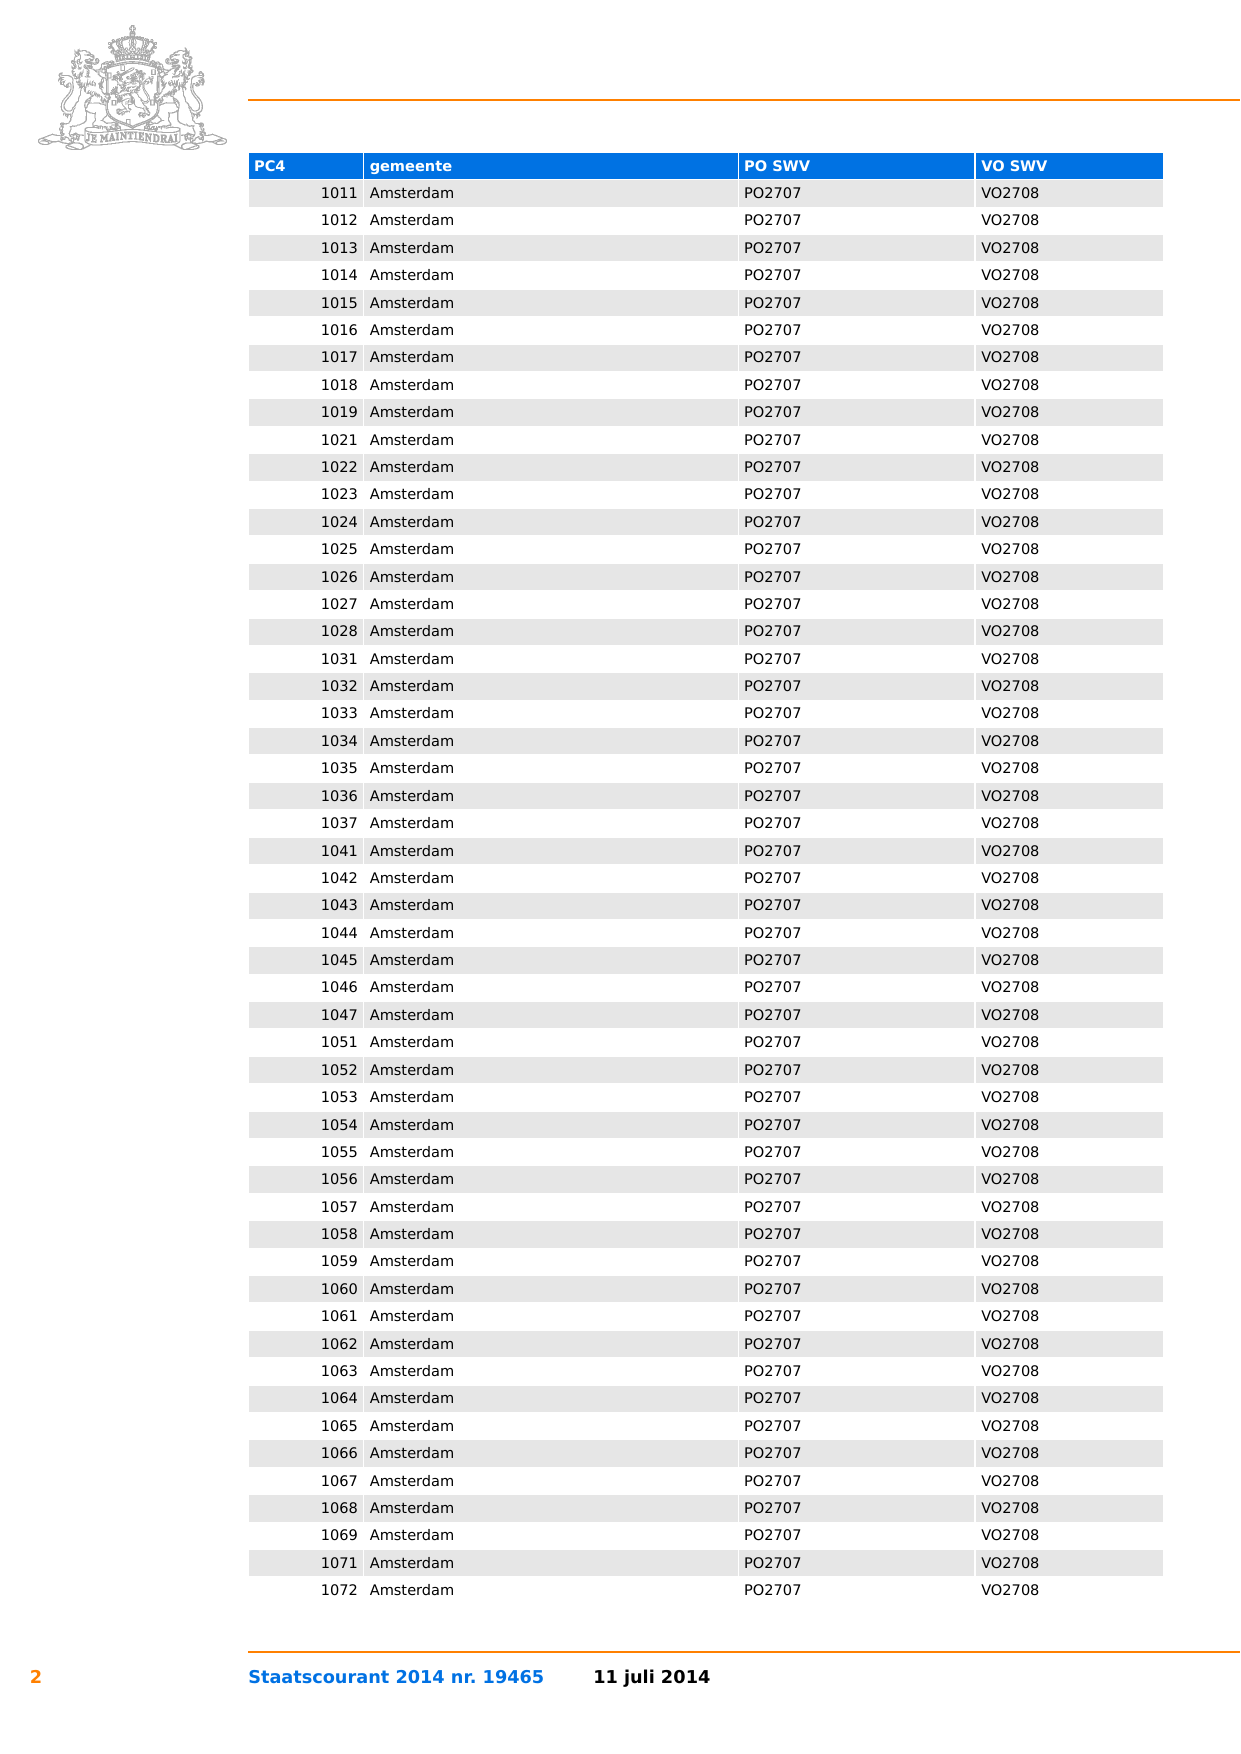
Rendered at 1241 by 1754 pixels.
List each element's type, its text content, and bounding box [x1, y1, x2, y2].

table_cell VO2708 [976, 482, 1163, 508]
table_cell 1025 [249, 536, 363, 563]
table_cell PO2707 [739, 427, 974, 453]
table_cell PO2707 [739, 838, 974, 864]
table_cell 1012 [249, 208, 363, 234]
table_cell 1058 [249, 1221, 363, 1248]
table_cell Amsterdam [364, 920, 738, 946]
table_cell 1051 [249, 1030, 363, 1056]
table_cell Amsterdam [364, 399, 738, 426]
table_cell 1031 [249, 646, 363, 672]
table_cell VO2708 [976, 1304, 1163, 1330]
table_cell 1059 [249, 1249, 363, 1275]
table_cell Amsterdam [364, 975, 738, 1001]
table_cell 1032 [249, 673, 363, 700]
table_cell Amsterdam [364, 1249, 738, 1275]
table_cell PO2707 [739, 1249, 974, 1275]
table_cell Amsterdam [364, 1057, 738, 1083]
table_cell VO2708 [976, 1057, 1163, 1083]
table_cell Amsterdam [364, 646, 738, 672]
table_cell PO2707 [739, 208, 974, 234]
table_cell 1071 [249, 1550, 363, 1576]
table_cell PO2707 [739, 1495, 974, 1522]
table_cell VO2708 [976, 1112, 1163, 1138]
table_cell PO2707 [739, 865, 974, 891]
table_cell PO2707 [739, 756, 974, 782]
table_cell 1043 [249, 893, 363, 919]
table_cell PO2707 [739, 1550, 974, 1576]
table_cell 1035 [249, 756, 363, 782]
table_cell VO2708 [976, 701, 1163, 727]
table_cell 1022 [249, 454, 363, 481]
table_cell Amsterdam [364, 1331, 738, 1357]
table_cell VO2708 [976, 536, 1163, 563]
table_cell 1027 [249, 591, 363, 617]
table_cell PO2707 [739, 1030, 974, 1056]
table_cell Amsterdam [364, 1166, 738, 1193]
table_cell 1057 [249, 1194, 363, 1220]
table_cell PO2707 [739, 180, 974, 207]
table_cell VO2708 [976, 427, 1163, 453]
table_cell 1053 [249, 1084, 363, 1111]
table_header gemeente [364, 153, 738, 179]
table_cell 1021 [249, 427, 363, 453]
table_cell PO2707 [739, 1440, 974, 1467]
table_cell VO2708 [976, 1550, 1163, 1576]
table_cell PO2707 [739, 673, 974, 700]
table_cell VO2708 [976, 1139, 1163, 1165]
table_cell Amsterdam [364, 1304, 738, 1330]
table_cell VO2708 [976, 1413, 1163, 1439]
table_cell VO2708 [976, 1084, 1163, 1111]
table_cell Amsterdam [364, 454, 738, 481]
table_cell Amsterdam [364, 235, 738, 261]
table_cell 1026 [249, 564, 363, 590]
table_cell PO2707 [739, 509, 974, 535]
table_cell Amsterdam [364, 263, 738, 289]
table_cell Amsterdam [364, 1358, 738, 1384]
table_cell Amsterdam [364, 1523, 738, 1549]
table_cell 1034 [249, 728, 363, 754]
table_cell 1045 [249, 947, 363, 974]
table_cell Amsterdam [364, 619, 738, 645]
table_cell Amsterdam [364, 1468, 738, 1494]
table_cell VO2708 [976, 947, 1163, 974]
table_cell Amsterdam [364, 1413, 738, 1439]
table_cell Amsterdam [364, 756, 738, 782]
table_cell VO2708 [976, 345, 1163, 371]
table_cell 1033 [249, 701, 363, 727]
table_cell VO2708 [976, 810, 1163, 837]
table_cell PO2707 [739, 263, 974, 289]
table_cell Amsterdam [364, 728, 738, 754]
table_cell PO2707 [739, 728, 974, 754]
table_cell Amsterdam [364, 865, 738, 891]
table_cell Amsterdam [364, 1030, 738, 1056]
table_cell VO2708 [976, 1249, 1163, 1275]
table_cell PO2707 [739, 235, 974, 261]
table_cell Amsterdam [364, 564, 738, 590]
table_cell 1017 [249, 345, 363, 371]
table_cell 1016 [249, 317, 363, 343]
table_cell Amsterdam [364, 673, 738, 700]
table_cell 1019 [249, 399, 363, 426]
table_cell Amsterdam [364, 1386, 738, 1412]
table_cell Amsterdam [364, 180, 738, 207]
table_cell Amsterdam [364, 591, 738, 617]
table_cell 1013 [249, 235, 363, 261]
table_cell Amsterdam [364, 536, 738, 563]
table_cell VO2708 [976, 317, 1163, 343]
table_header PO SWV [739, 153, 974, 179]
table_cell 1060 [249, 1276, 363, 1302]
table_cell 1069 [249, 1523, 363, 1549]
table_cell PO2707 [739, 482, 974, 508]
table_cell 1018 [249, 372, 363, 398]
table_cell VO2708 [976, 1166, 1163, 1193]
table_cell 1011 [249, 180, 363, 207]
table_cell VO2708 [976, 975, 1163, 1001]
table_cell VO2708 [976, 646, 1163, 672]
table_cell 1063 [249, 1358, 363, 1384]
table_cell Amsterdam [364, 1495, 738, 1522]
table_header VO SWV [976, 153, 1163, 179]
table_cell PO2707 [739, 1166, 974, 1193]
table_cell 1024 [249, 509, 363, 535]
table_cell VO2708 [976, 865, 1163, 891]
table_cell PO2707 [739, 317, 974, 343]
table_cell PO2707 [739, 1112, 974, 1138]
table_cell Amsterdam [364, 783, 738, 809]
table_cell 1067 [249, 1468, 363, 1494]
table_cell Amsterdam [364, 1002, 738, 1028]
table_cell PO2707 [739, 1523, 974, 1549]
table_cell VO2708 [976, 756, 1163, 782]
table_cell PO2707 [739, 591, 974, 617]
table_cell VO2708 [976, 893, 1163, 919]
table_cell 1056 [249, 1166, 363, 1193]
table_cell 1037 [249, 810, 363, 837]
table_cell Amsterdam [364, 482, 738, 508]
table_cell 1064 [249, 1386, 363, 1412]
table_cell Amsterdam [364, 317, 738, 343]
table_cell PO2707 [739, 810, 974, 837]
table_cell PO2707 [739, 1578, 974, 1604]
table_cell PO2707 [739, 893, 974, 919]
table_cell PO2707 [739, 372, 974, 398]
table_cell VO2708 [976, 838, 1163, 864]
table_cell 1036 [249, 783, 363, 809]
table_cell PO2707 [739, 1057, 974, 1083]
table_cell PO2707 [739, 1084, 974, 1111]
table_cell PO2707 [739, 1331, 974, 1357]
table_cell PO2707 [739, 619, 974, 645]
table_cell VO2708 [976, 673, 1163, 700]
table_cell VO2708 [976, 783, 1163, 809]
table_cell 1047 [249, 1002, 363, 1028]
table_cell VO2708 [976, 1440, 1163, 1467]
table_cell VO2708 [976, 564, 1163, 590]
table_cell 1068 [249, 1495, 363, 1522]
table_cell PO2707 [739, 1304, 974, 1330]
table_cell Amsterdam [364, 1276, 738, 1302]
table_cell Amsterdam [364, 701, 738, 727]
table_cell VO2708 [976, 1221, 1163, 1248]
table_cell PO2707 [739, 701, 974, 727]
table_cell Amsterdam [364, 509, 738, 535]
table_cell PO2707 [739, 454, 974, 481]
table_cell Amsterdam [364, 208, 738, 234]
table_cell PO2707 [739, 783, 974, 809]
table_cell Amsterdam [364, 893, 738, 919]
table_cell 1044 [249, 920, 363, 946]
table_cell Amsterdam [364, 1084, 738, 1111]
table_cell VO2708 [976, 1276, 1163, 1302]
table_cell Amsterdam [364, 810, 738, 837]
table_cell Amsterdam [364, 290, 738, 316]
table_cell PO2707 [739, 1468, 974, 1494]
table_cell PO2707 [739, 1139, 974, 1165]
table_cell PO2707 [739, 1276, 974, 1302]
table_cell Amsterdam [364, 1440, 738, 1467]
table_cell VO2708 [976, 509, 1163, 535]
table_cell VO2708 [976, 1331, 1163, 1357]
table_cell 1052 [249, 1057, 363, 1083]
table_cell PO2707 [739, 975, 974, 1001]
table_cell Amsterdam [364, 1194, 738, 1220]
table_cell PO2707 [739, 646, 974, 672]
table_cell PO2707 [739, 1194, 974, 1220]
table_cell 1054 [249, 1112, 363, 1138]
table_cell 1042 [249, 865, 363, 891]
table_cell 1066 [249, 1440, 363, 1467]
table_cell 1062 [249, 1331, 363, 1357]
table_cell VO2708 [976, 399, 1163, 426]
table_cell VO2708 [976, 728, 1163, 754]
table_cell Amsterdam [364, 1139, 738, 1165]
table_cell PO2707 [739, 920, 974, 946]
table_cell 1065 [249, 1413, 363, 1439]
table_cell Amsterdam [364, 1112, 738, 1138]
table_cell VO2708 [976, 1002, 1163, 1028]
table_cell VO2708 [976, 1523, 1163, 1549]
table_cell VO2708 [976, 208, 1163, 234]
table_cell VO2708 [976, 920, 1163, 946]
table_cell VO2708 [976, 1578, 1163, 1604]
table_cell PO2707 [739, 1002, 974, 1028]
table_cell VO2708 [976, 1386, 1163, 1412]
table_cell PO2707 [739, 1413, 974, 1439]
table_cell 1041 [249, 838, 363, 864]
table_cell PO2707 [739, 1386, 974, 1412]
table_cell PO2707 [739, 564, 974, 590]
table_cell PO2707 [739, 290, 974, 316]
table_cell PO2707 [739, 947, 974, 974]
table_cell Amsterdam [364, 1578, 738, 1604]
table_cell 1023 [249, 482, 363, 508]
table_cell VO2708 [976, 290, 1163, 316]
table_cell Amsterdam [364, 427, 738, 453]
table_cell PO2707 [739, 345, 974, 371]
table_cell Amsterdam [364, 1550, 738, 1576]
picture [38, 25, 227, 150]
table_cell 1046 [249, 975, 363, 1001]
table_cell Amsterdam [364, 372, 738, 398]
table_cell 1014 [249, 263, 363, 289]
table_cell Amsterdam [364, 838, 738, 864]
table_cell PO2707 [739, 1358, 974, 1384]
table_cell VO2708 [976, 454, 1163, 481]
table_cell PO2707 [739, 399, 974, 426]
table_cell VO2708 [976, 1194, 1163, 1220]
table_cell 1028 [249, 619, 363, 645]
table_cell PO2707 [739, 1221, 974, 1248]
table_cell VO2708 [976, 1495, 1163, 1522]
table_cell 1015 [249, 290, 363, 316]
table_header PC4 [249, 153, 363, 179]
table_cell VO2708 [976, 619, 1163, 645]
table_cell VO2708 [976, 372, 1163, 398]
table_cell Amsterdam [364, 1221, 738, 1248]
table_cell PO2707 [739, 536, 974, 563]
table_cell 1072 [249, 1578, 363, 1604]
table_cell Amsterdam [364, 345, 738, 371]
table_cell VO2708 [976, 1358, 1163, 1384]
table_cell VO2708 [976, 263, 1163, 289]
table_cell VO2708 [976, 591, 1163, 617]
table_cell VO2708 [976, 1468, 1163, 1494]
table_cell Amsterdam [364, 947, 738, 974]
table_cell VO2708 [976, 180, 1163, 207]
table_cell 1055 [249, 1139, 363, 1165]
table_cell VO2708 [976, 235, 1163, 261]
table_cell VO2708 [976, 1030, 1163, 1056]
table_cell 1061 [249, 1304, 363, 1330]
